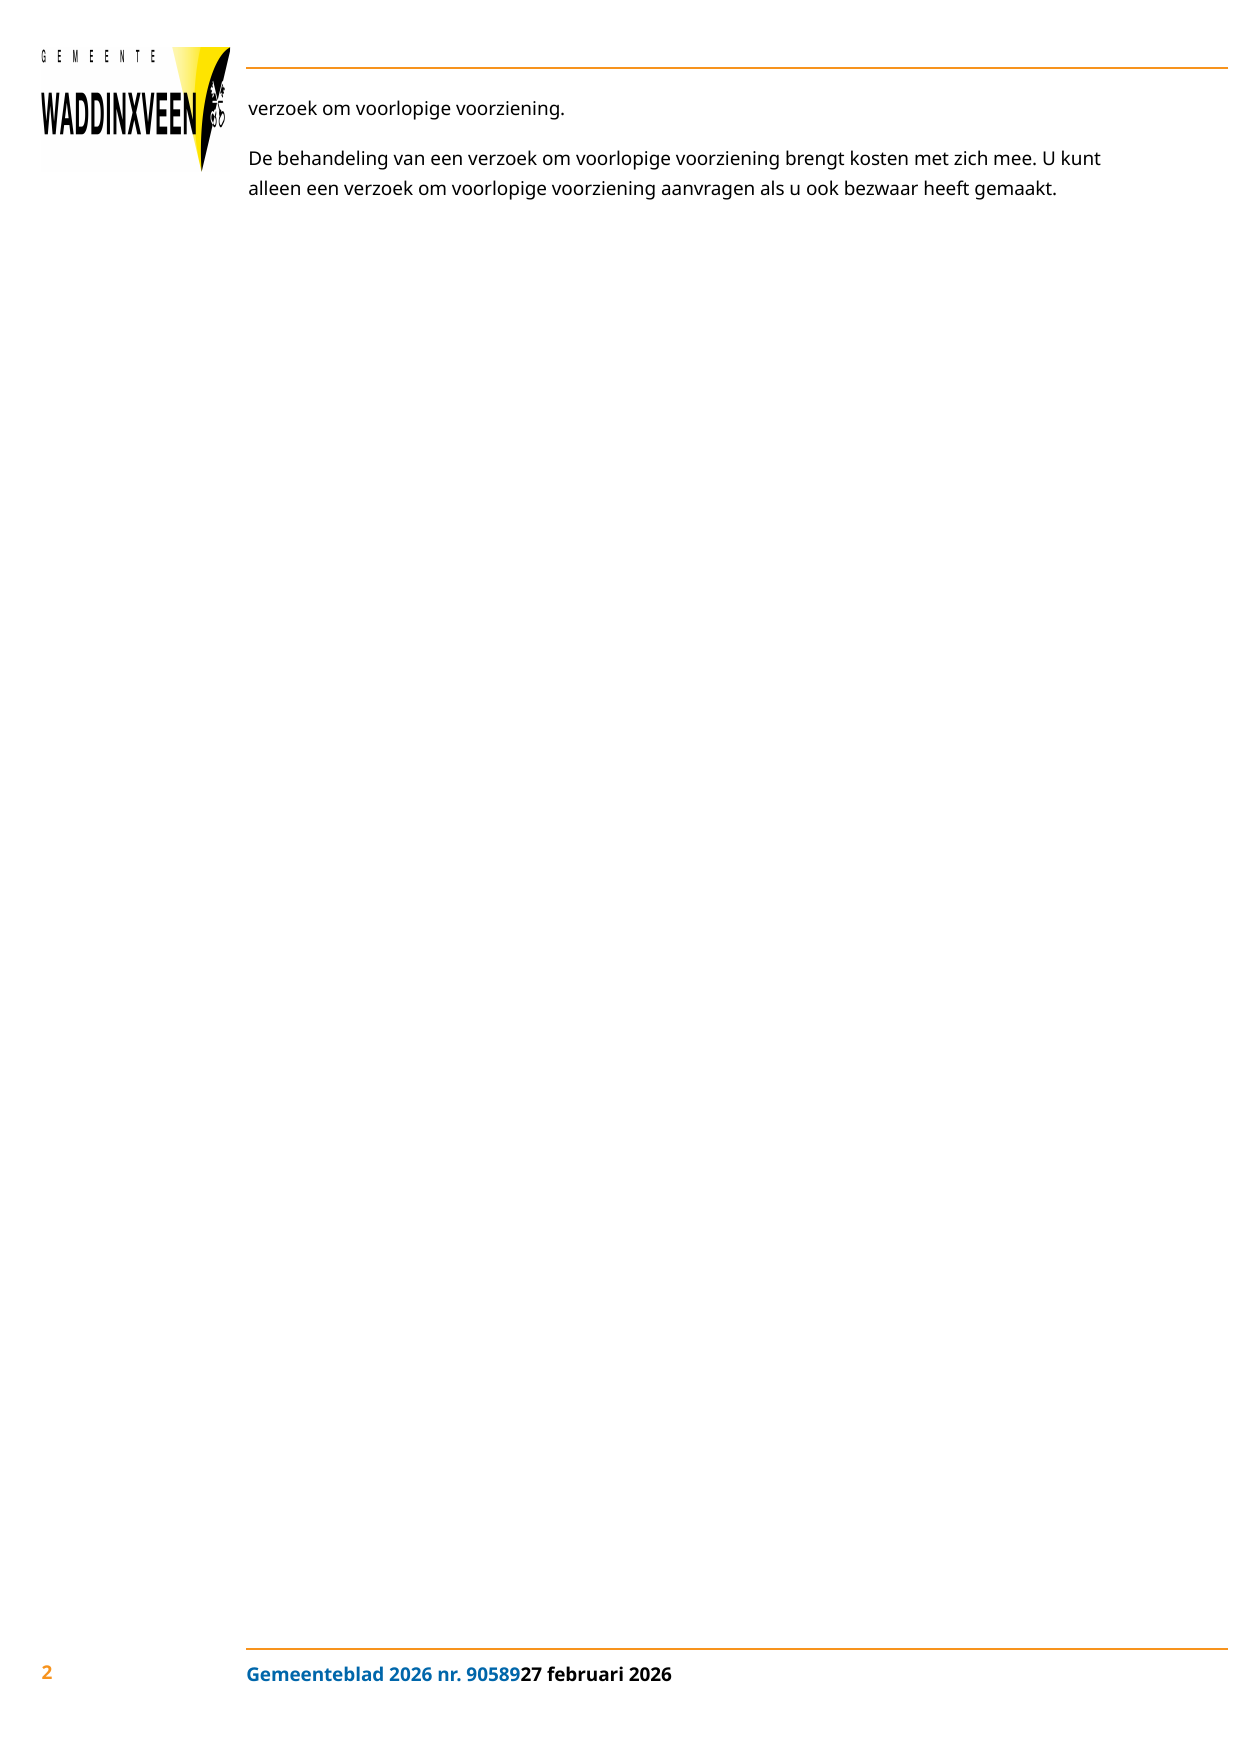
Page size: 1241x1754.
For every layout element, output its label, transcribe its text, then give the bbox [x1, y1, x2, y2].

text De behandeling van een verzoek om voorlopige voorziening brengt kosten met zich mee. U kunt alleen een verzoek om voorlopige voorziening aanvragen als u ook bezwaar heeft gemaakt. [248, 145, 1152, 201]
picture [41, 47, 231, 172]
text verzoek om voorlopige voorziening. [248, 95, 1152, 121]
